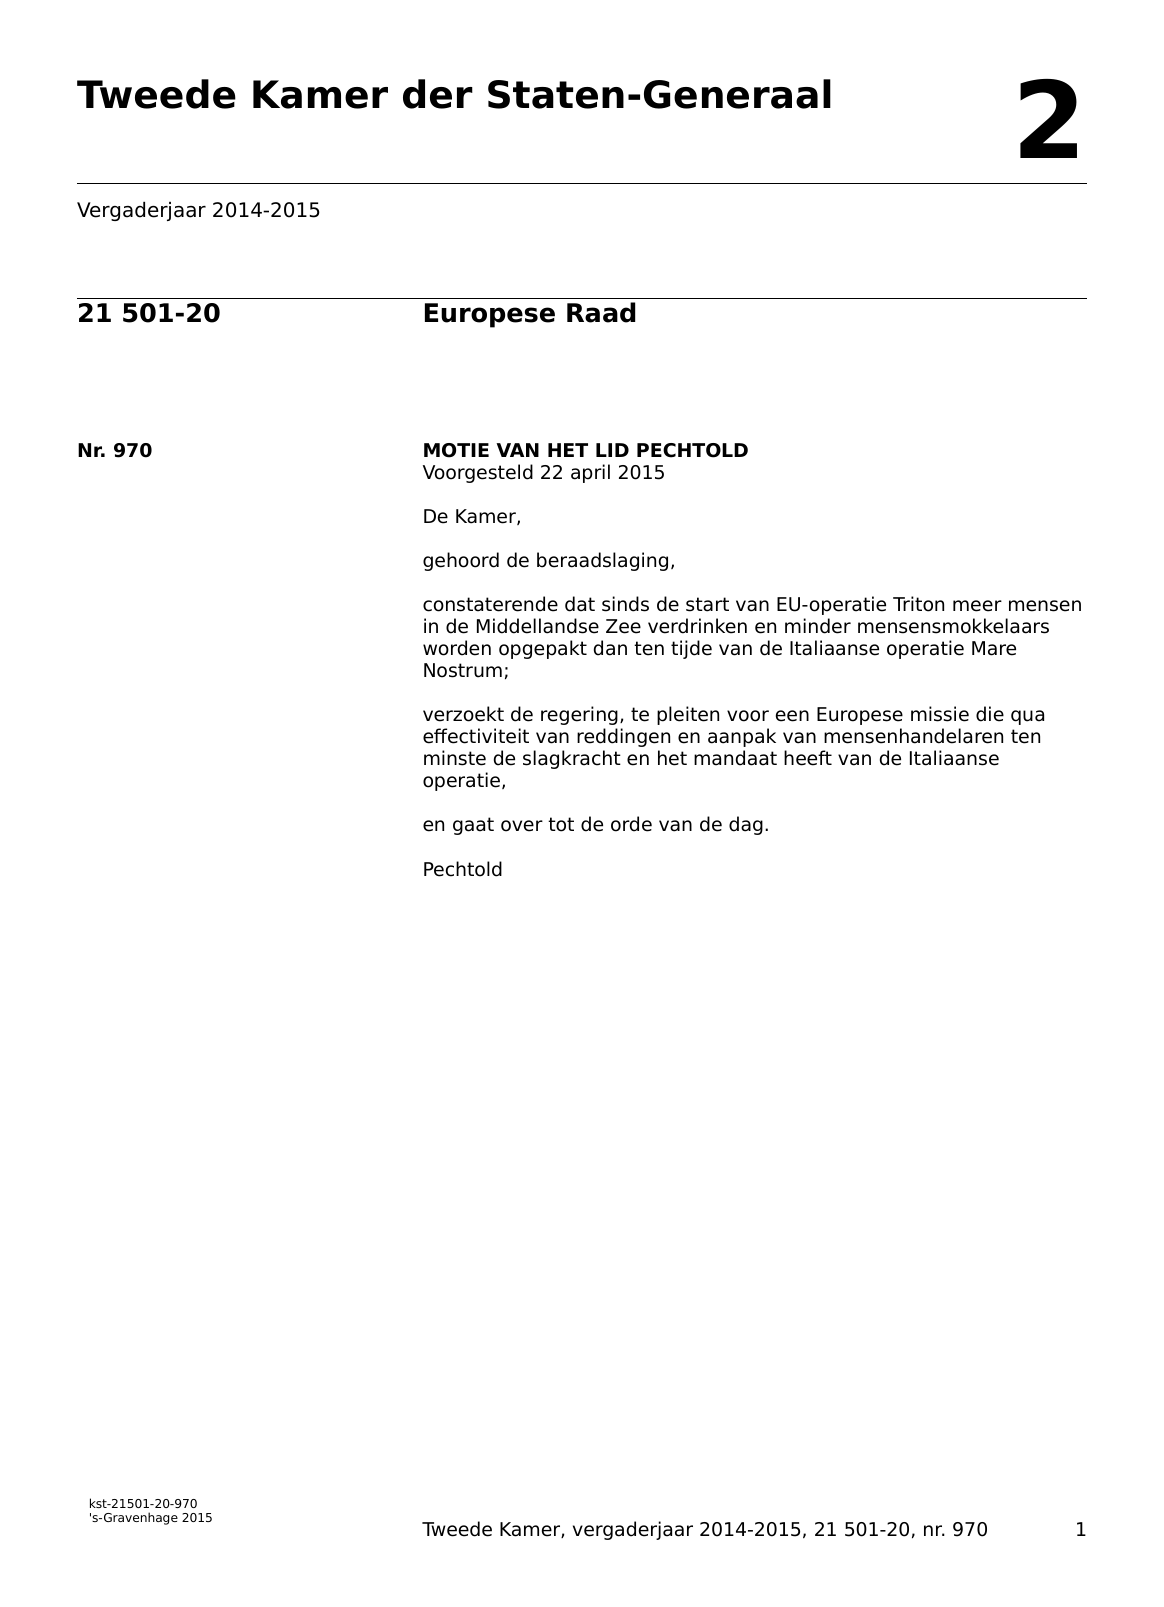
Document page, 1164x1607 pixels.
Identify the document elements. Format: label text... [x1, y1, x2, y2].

text 's-Gravenhage 2015 [88, 1511, 323, 1525]
text verzoekt de regering, te pleiten voor een Europese missie die qua effectiviteit van reddingen en aanpak van mensenhandelaren ten minste de slagkracht en het mandaat heeft van de Italiaanse operatie, [422, 704, 1087, 792]
text De Kamer, [422, 506, 1087, 528]
text kst-21501-20-970 [88, 1497, 323, 1511]
text Pechtold [422, 858, 1087, 881]
table_header Tweede Kamer der Staten-Generaal [77, 59, 886, 183]
table_header 2 [886, 59, 1087, 183]
subtitle 21 501-20 Europese Raad [77, 299, 1087, 329]
text constaterende dat sinds de start van EU-operatie Triton meer mensen in de Middellandse Zee verdrinken en minder mensensmokkelaars worden opgepakt dan ten tijde van de Italiaanse operatie Mare Nostrum; [422, 594, 1087, 682]
text gehoord de beraadslaging, [422, 550, 1087, 572]
text Voorgesteld 22 april 2015 [422, 462, 1087, 484]
text en gaat over tot de orde van de dag. [422, 814, 1087, 836]
subtitle Nr. 970 MOTIE VAN HET LID PECHTOLD [77, 440, 1087, 462]
table_cell Vergaderjaar 2014-2015 [77, 184, 1087, 298]
